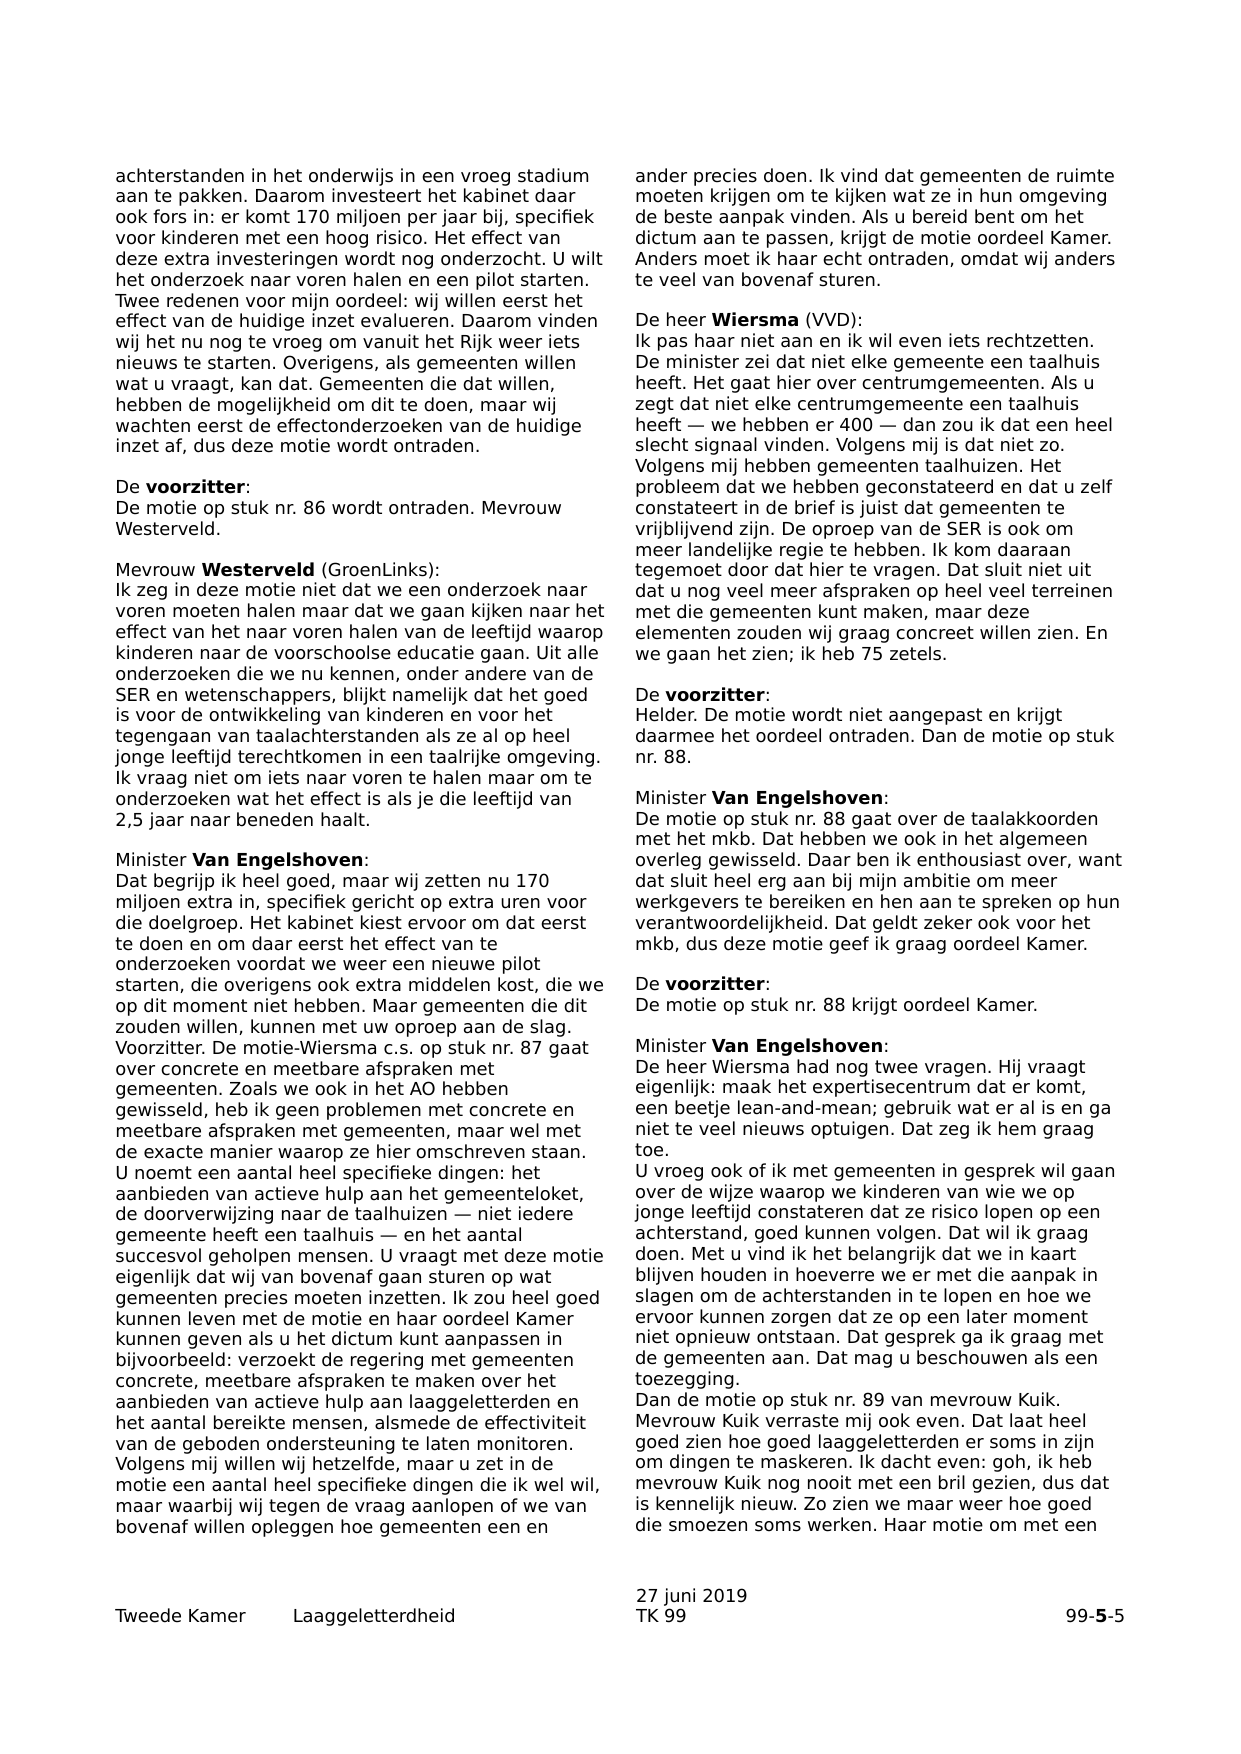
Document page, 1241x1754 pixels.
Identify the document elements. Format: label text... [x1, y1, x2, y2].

text Helder. De motie wordt niet aangepast en krijgt daarmee het oordeel ontraden. Dan de motie op stuk nr. 88. [635, 705, 1125, 768]
text U vroeg ook of ik met gemeenten in gesprek wil gaan over de wijze waarop we kinderen van wie we op jonge leeftijd constateren dat ze risico lopen op een achterstand, goed kunnen volgen. Dat wil ik graag doen. Met u vind ik het belangrijk dat we in kaart blijven houden in hoeverre we er met die aanpak in slagen om de achterstanden in te lopen en hoe we ervoor kunnen zorgen dat ze op een later moment niet opnieuw ontstaan. Dat gesprek ga ik graag met de gemeenten aan. Dat mag u beschouwen als een toezegging. [635, 1161, 1125, 1390]
text Dan de motie op stuk nr. 89 van mevrouw Kuik. Mevrouw Kuik verraste mij ook even. Dat laat heel goed zien hoe goed laaggeletterden er soms in zijn om dingen te maskeren. Ik dacht even: goh, ik heb mevrouw Kuik nog nooit met een bril gezien, dus dat is kennelijk nieuw. Zo zien we maar weer hoe goed die smoezen soms werken. Haar motie om met een [635, 1390, 1125, 1536]
text ander precies doen. Ik vind dat gemeenten de ruimte moeten krijgen om te kijken wat ze in hun omgeving de beste aanpak vinden. Als u bereid bent om het dictum aan te passen, krijgt de motie oordeel Kamer. Anders moet ik haar echt ontraden, omdat wij anders te veel van bovenaf sturen. [635, 165, 1125, 290]
text De voorzitter: [115, 477, 605, 498]
text De voorzitter: [635, 684, 1125, 705]
text De heer Wiersma had nog twee vragen. Hij vraagt eigenlijk: maak het expertisecentrum dat er komt, een beetje lean-and-mean; gebruik wat er al is en ga niet te veel nieuws optuigen. Dat zeg ik hem graag toe. [635, 1056, 1125, 1161]
text Voorzitter. De motie-Wiersma c.s. op stuk nr. 87 gaat over concrete en meetbare afspraken met gemeenten. Zoals we ook in het AO hebben gewisseld, heb ik geen problemen met concrete en meetbare afspraken met gemeenten, maar wel met de exacte manier waarop ze hier omschreven staan. U noemt een aantal heel specifieke dingen: het aanbieden van actieve hulp aan het gemeenteloket, de doorverwijzing naar de taalhuizen — niet iedere gemeente heeft een taalhuis — en het aantal succesvol geholpen mensen. U vraagt met deze motie eigenlijk dat wij van bovenaf gaan sturen op wat gemeenten precies moeten inzetten. Ik zou heel goed kunnen leven met de motie en haar oordeel Kamer kunnen geven als u het dictum kunt aanpassen in bijvoorbeeld: verzoekt de regering met gemeenten concrete, meetbare afspraken te maken over het aanbieden van actieve hulp aan laaggeletterden en het aantal bereikte mensen, alsmede de effectiviteit van de geboden ondersteuning te laten monitoren. Volgens mij willen wij hetzelfde, maar u zet in de motie een aantal heel specifieke dingen die ik wel wil, maar waarbij wij tegen de vraag aanlopen of we van bovenaf willen opleggen hoe gemeenten een en [115, 1037, 605, 1537]
text Ik pas haar niet aan en ik wil even iets rechtzetten. De minister zei dat niet elke gemeente een taalhuis heeft. Het gaat hier over centrumgemeenten. Als u zegt dat niet elke centrumgemeente een taalhuis heeft — we hebben er 400 — dan zou ik dat een heel slecht signaal vinden. Volgens mij is dat niet zo. Volgens mij hebben gemeenten taalhuizen. Het probleem dat we hebben geconstateerd en dat u zelf constateert in de brief is juist dat gemeenten te vrijblijvend zijn. De oproep van de SER is ook om meer landelijke regie te hebben. Ik kom daaraan tegemoet door dat hier te vragen. Dat sluit niet uit dat u nog veel meer afspraken op heel veel terreinen met die gemeenten kunt maken, maar deze elementen zouden wij graag concreet willen zien. En we gaan het zien; ik heb 75 zetels. [635, 331, 1125, 664]
text achterstanden in het onderwijs in een vroeg stadium aan te pakken. Daarom investeert het kabinet daar ook fors in: er komt 170 miljoen per jaar bij, specifiek voor kinderen met een hoog risico. Het effect van deze extra investeringen wordt nog onderzocht. U wilt het onderzoek naar voren halen en een pilot starten. Twee redenen voor mijn oordeel: wij willen eerst het effect van de huidige inzet evalueren. Daarom vinden wij het nu nog te vroeg om vanuit het Rijk weer iets nieuws te starten. Overigens, als gemeenten willen wat u vraagt, kan dat. Gemeenten die dat willen, hebben de mogelijkheid om dit te doen, maar wij wachten eerst de effectonderzoeken van de huidige inzet af, dus deze motie wordt ontraden. [115, 165, 605, 457]
text Mevrouw Westerveld (GroenLinks): [115, 559, 605, 580]
text De motie op stuk nr. 88 gaat over de taalakkoorden met het mkb. Dat hebben we ook in het algemeen overleg gewisseld. Daar ben ik enthousiast over, want dat sluit heel erg aan bij mijn ambitie om meer werkgevers te bereiken en hen aan te spreken op hun verantwoordelijkheid. Dat geldt zeker ook voor het mkb, dus deze motie geef ik graag oordeel Kamer. [635, 808, 1125, 954]
text Dat begrijp ik heel goed, maar wij zetten nu 170 miljoen extra in, specifiek gericht op extra uren voor die doelgroep. Het kabinet kiest ervoor om dat eerst te doen en om daar eerst het effect van te onderzoeken voordat we weer een nieuwe pilot starten, die overigens ook extra middelen kost, die we op dit moment niet hebben. Maar gemeenten die dit zouden willen, kunnen met uw oproep aan de slag. [115, 871, 605, 1037]
text Ik zeg in deze motie niet dat we een onderzoek naar voren moeten halen maar dat we gaan kijken naar het effect van het naar voren halen van de leeftijd waarop kinderen naar de voorschoolse educatie gaan. Uit alle onderzoeken die we nu kennen, onder andere van de SER en wetenschappers, blijkt namelijk dat het goed is voor de ontwikkeling van kinderen en voor het tegengaan van taalachterstanden als ze al op heel jonge leeftijd terechtkomen in een taalrijke omgeving. Ik vraag niet om iets naar voren te halen maar om te onderzoeken wat het effect is als je die leeftijd van 2,5 jaar naar beneden haalt. [115, 580, 605, 830]
text Minister Van Engelshoven: [635, 788, 1125, 808]
text Minister Van Engelshoven: [635, 1036, 1125, 1056]
text Minister Van Engelshoven: [115, 850, 605, 871]
text De motie op stuk nr. 88 krijgt oordeel Kamer. [635, 995, 1125, 1016]
text De motie op stuk nr. 86 wordt ontraden. Mevrouw Westerveld. [115, 498, 605, 539]
text De voorzitter: [635, 974, 1125, 995]
text De heer Wiersma (VVD): [635, 310, 1125, 331]
